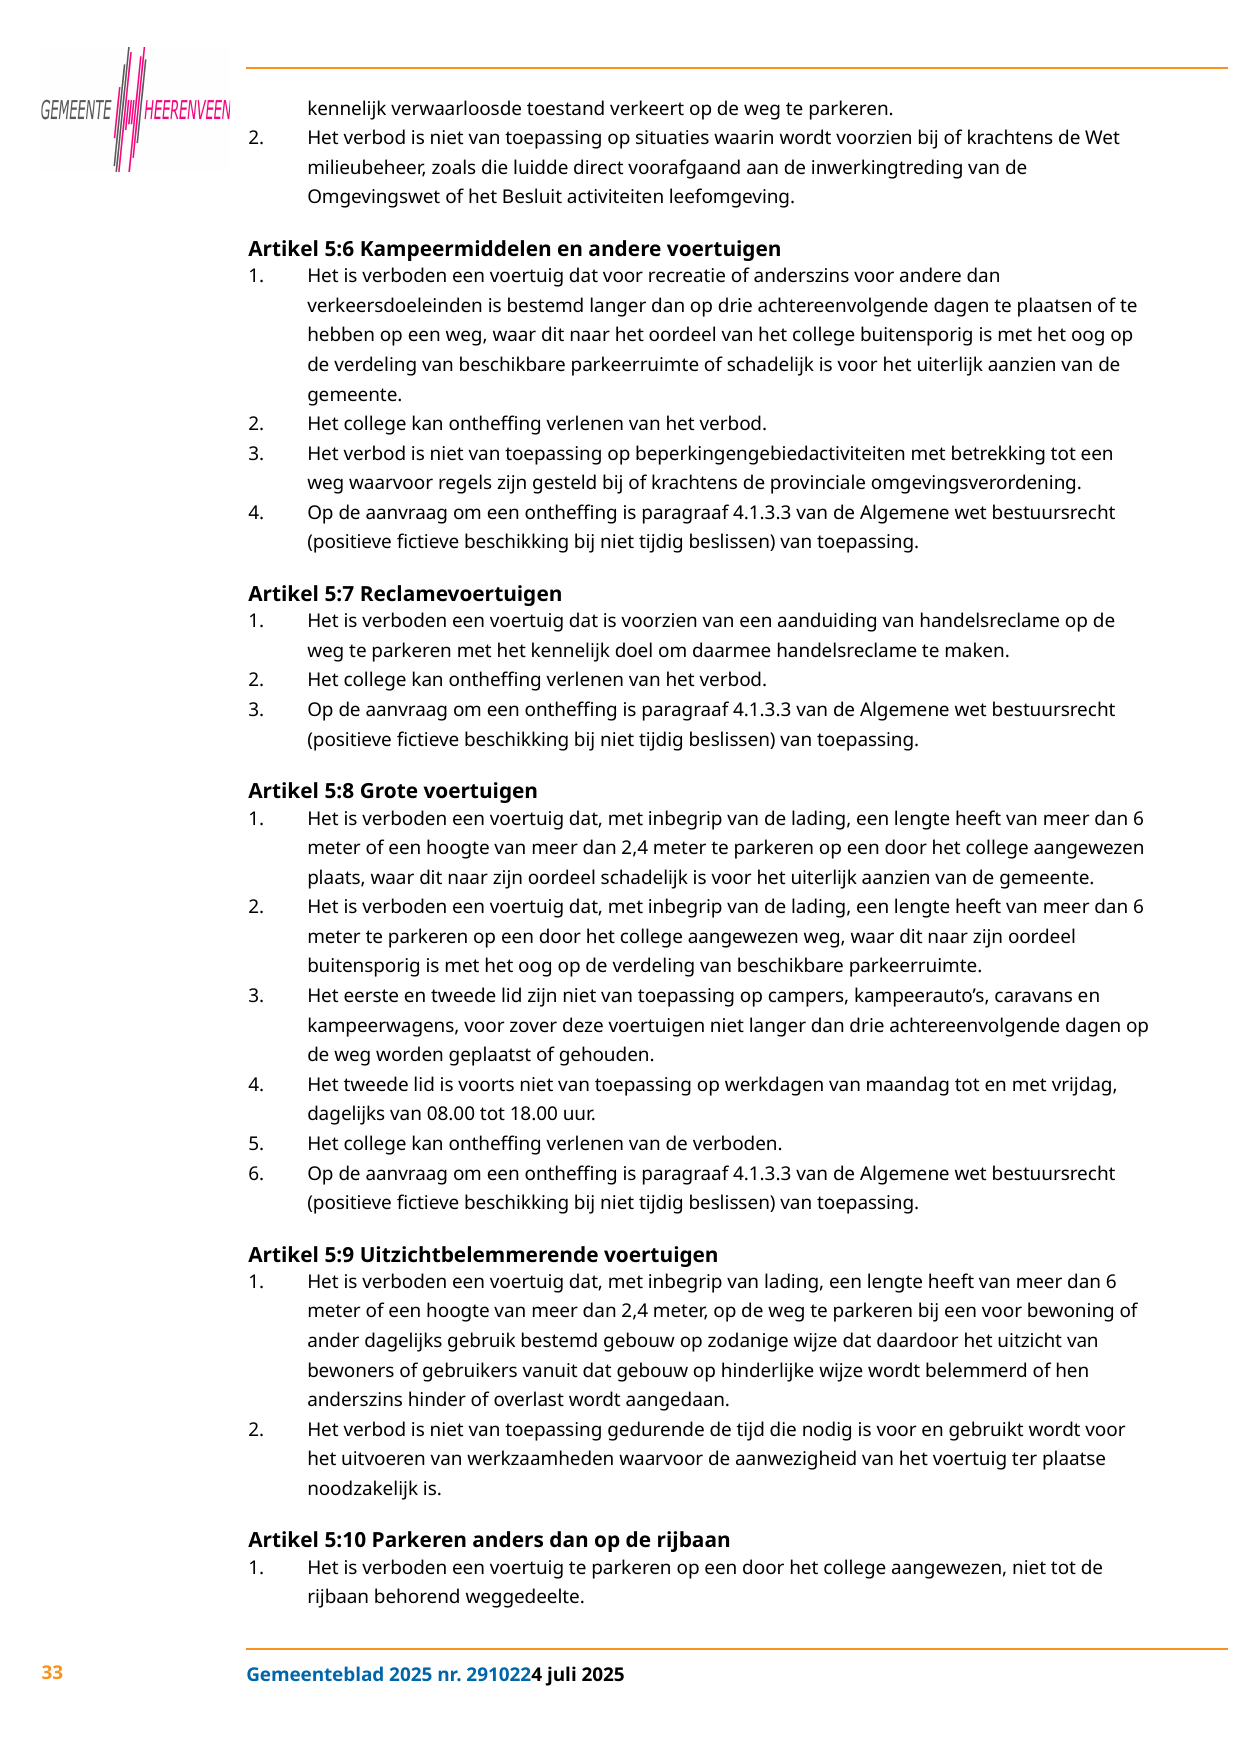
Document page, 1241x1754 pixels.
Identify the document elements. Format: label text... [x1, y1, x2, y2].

text Artikel 5:8 Grote voertuigen [248, 776, 1152, 805]
list kennelijk verwaarloosde toestand verkeert op de weg te parkeren. [248, 95, 1152, 121]
list Het is verboden een voertuig dat is voorzien van een aanduiding van handelsreclame op de weg te parkeren met het kennelijk doel om daarmee handelsreclame te maken. [248, 607, 1152, 663]
list Het college kan ontheffing verlenen van de verboden. [248, 1130, 1152, 1156]
list Het college kan ontheffing verlenen van het verbod. [248, 410, 1152, 436]
text Artikel 5:9 Uitzichtbelemmerende voertuigen [248, 1240, 1152, 1268]
list Het verbod is niet van toepassing op beperkingengebiedactiviteiten met betrekking tot een weg waarvoor regels zijn gesteld bij of krachtens de provinciale omgevingsverordening. [248, 440, 1152, 495]
list Het verbod is niet van toepassing op situaties waarin wordt voorzien bij of krachtens de Wet milieubeheer, zoals die luidde direct voorafgaand aan de inwerkingtreding van de Omgevingswet of het Besluit activiteiten leefomgeving. [248, 124, 1152, 209]
text Artikel 5:7 Reclamevoertuigen [248, 579, 1152, 607]
list Op de aanvraag om een ontheffing is paragraaf 4.1.3.3 van de Algemene wet bestuursrecht (positieve fictieve beschikking bij niet tijdig beslissen) van toepassing. [248, 499, 1152, 554]
list Op de aanvraag om een ontheffing is paragraaf 4.1.3.3 van de Algemene wet bestuursrecht (positieve fictieve beschikking bij niet tijdig beslissen) van toepassing. [248, 1160, 1152, 1215]
list Het is verboden een voertuig dat voor recreatie of anderszins voor andere dan verkeersdoeleinden is bestemd langer dan op drie achtereenvolgende dagen te plaatsen of te hebben op een weg, waar dit naar het oordeel van het college buitensporig is met het oog op de verdeling van beschikbare parkeerruimte of schadelijk is voor het uiterlijk aanzien van de gemeente. [248, 262, 1152, 406]
list Het tweede lid is voorts niet van toepassing op werkdagen van maandag tot en met vrijdag, dagelijks van 08.00 tot 18.00 uur. [248, 1071, 1152, 1126]
list Het is verboden een voertuig dat, met inbegrip van de lading, een lengte heeft van meer dan 6 meter of een hoogte van meer dan 2,4 meter te parkeren op een door het college aangewezen plaats, waar dit naar zijn oordeel schadelijk is voor het uiterlijk aanzien van de gemeente. [248, 805, 1152, 889]
list Het college kan ontheffing verlenen van het verbod. [248, 667, 1152, 692]
list Het is verboden een voertuig te parkeren op een door het college aangewezen, niet tot de rijbaan behorend weggedeelte. [248, 1554, 1152, 1609]
text Artikel 5:6 Kampeermiddelen en andere voertuigen [248, 234, 1152, 262]
list Het eerste en tweede lid zijn niet van toepassing op campers, kampeerauto’s, caravans en kampeerwagens, voor zover deze voertuigen niet langer dan drie achtereenvolgende dagen op de weg worden geplaatst of gehouden. [248, 982, 1152, 1067]
list Op de aanvraag om een ontheffing is paragraaf 4.1.3.3 van de Algemene wet bestuursrecht (positieve fictieve beschikking bij niet tijdig beslissen) van toepassing. [248, 696, 1152, 752]
list Het is verboden een voertuig dat, met inbegrip van lading, een lengte heeft van meer dan 6 meter of een hoogte van meer dan 2,4 meter, op de weg te parkeren bij een voor bewoning of ander dagelijks gebruik bestemd gebouw op zodanige wijze dat daardoor het uitzicht van bewoners of gebruikers vanuit dat gebouw op hinderlijke wijze wordt belemmerd of hen anderszins hinder of overlast wordt aangedaan. [248, 1268, 1152, 1412]
picture [41, 47, 231, 172]
list Het verbod is niet van toepassing gedurende de tijd die nodig is voor en gebruikt wordt voor het uitvoeren van werkzaamheden waarvoor de aanwezigheid van het voertuig ter plaatse noodzakelijk is. [248, 1416, 1152, 1501]
list Het is verboden een voertuig dat, met inbegrip van de lading, een lengte heeft van meer dan 6 meter te parkeren op een door het college aangewezen weg, waar dit naar zijn oordeel buitensporig is met het oog op de verdeling van beschikbare parkeerruimte. [248, 893, 1152, 978]
text Artikel 5:10 Parkeren anders dan op de rijbaan [248, 1526, 1152, 1554]
